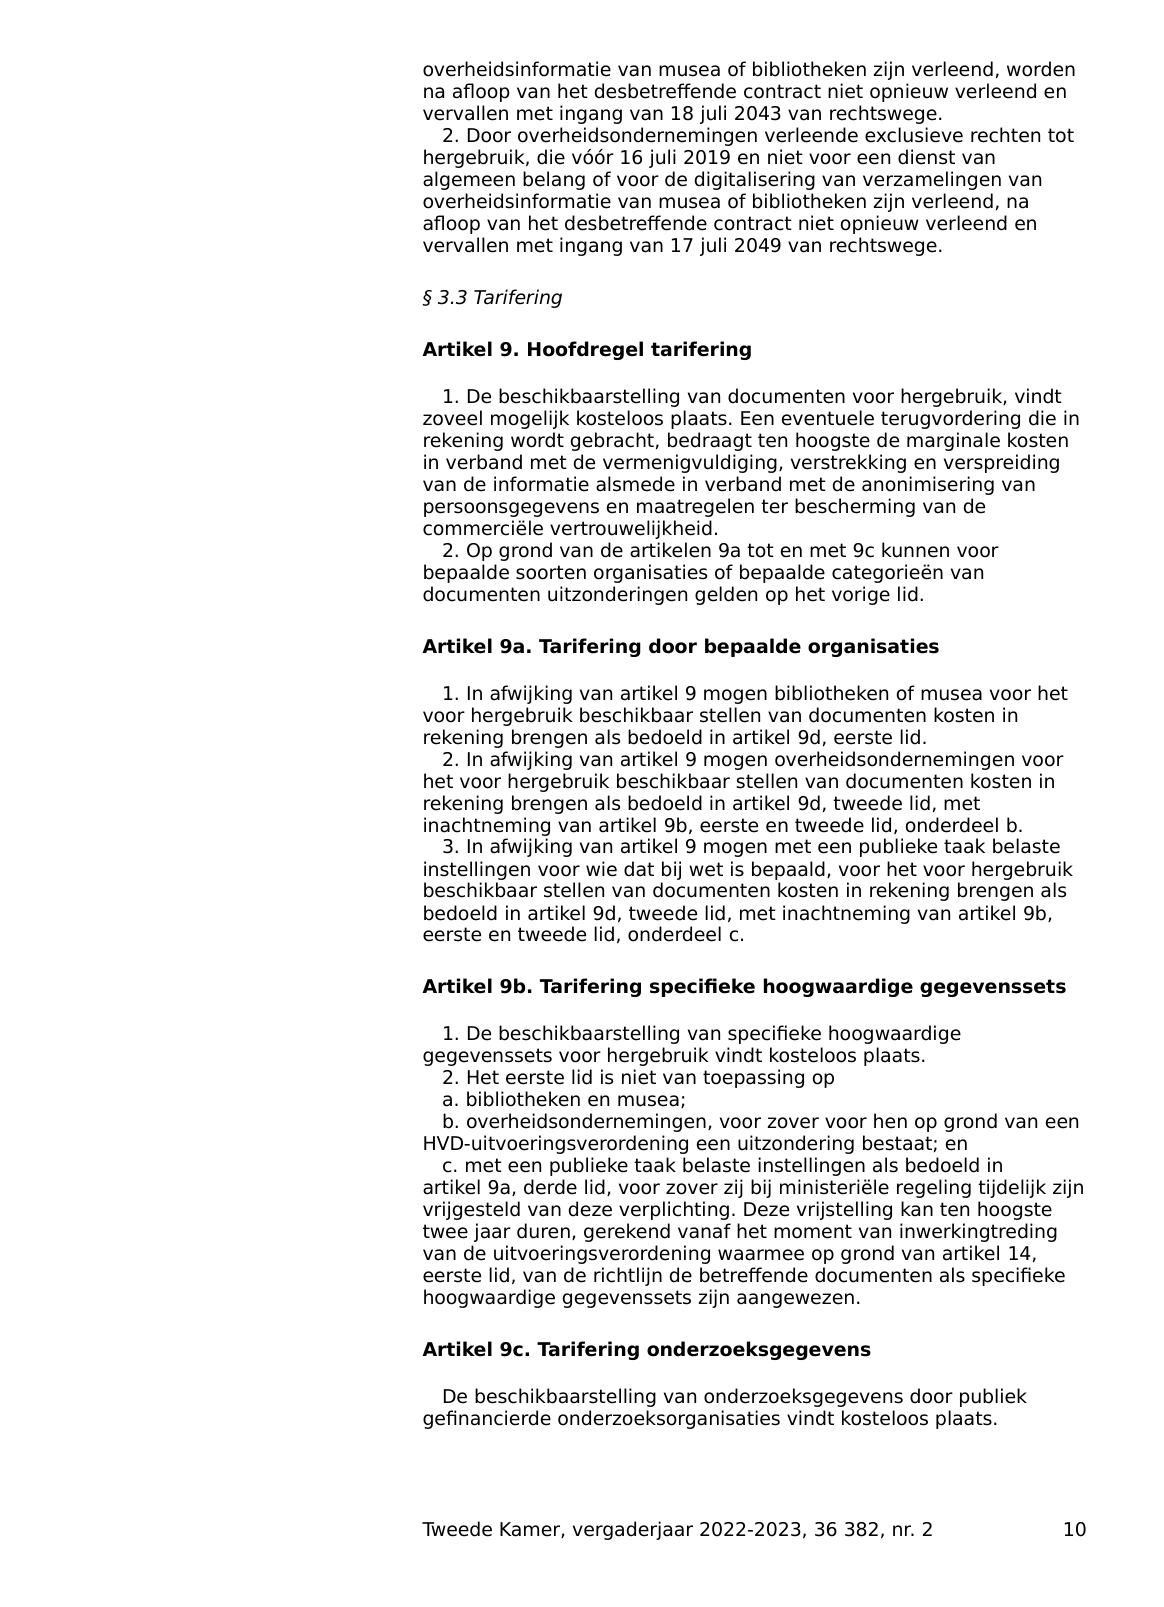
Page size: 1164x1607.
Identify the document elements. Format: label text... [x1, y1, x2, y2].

text 2. In afwijking van artikel 9 mogen overheidsondernemingen voor het voor hergebruik beschikbaar stellen van documenten kosten in rekening brengen als bedoeld in artikel 9d, tweede lid, met inachtneming van artikel 9b, eerste en tweede lid, onderdeel b. [422, 748, 1087, 836]
text 1. In afwijking van artikel 9 mogen bibliotheken of musea voor het voor hergebruik beschikbaar stellen van documenten kosten in rekening brengen als bedoeld in artikel 9d, eerste lid. [422, 683, 1087, 748]
text 2. Door overheidsondernemingen verleende exclusieve rechten tot hergebruik, die vóór 16 juli 2019 en niet voor een dienst van algemeen belang of voor de digitalisering van verzamelingen van overheidsinformatie van musea of bibliotheken zijn verleend, na afloop van het desbetreffende contract niet opnieuw verleend en vervallen met ingang van 17 juli 2049 van rechtswege. [422, 125, 1087, 257]
text overheidsinformatie van musea of bibliotheken zijn verleend, worden na afloop van het desbetreffende contract niet opnieuw verleend en vervallen met ingang van 18 juli 2043 van rechtswege. [422, 59, 1087, 125]
subtitle Artikel 9b. Tarifering specifieke hoogwaardige gegevenssets [422, 976, 1087, 998]
text 1. De beschikbaarstelling van documenten voor hergebruik, vindt zoveel mogelijk kosteloos plaats. Een eventuele terugvordering die in rekening wordt gebracht, bedraagt ten hoogste de marginale kosten in verband met de vermenigvuldiging, verstrekking en verspreiding van de informatie alsmede in verband met de anonimisering van persoonsgegevens en maatregelen ter bescherming van de commerciële vertrouwelijkheid. [422, 386, 1087, 540]
text a. bibliotheken en musea; [422, 1089, 1087, 1111]
text 2. Het eerste lid is niet van toepassing op [422, 1067, 1087, 1089]
text c. met een publieke taak belaste instellingen als bedoeld in artikel 9a, derde lid, voor zover zij bij ministeriële regeling tijdelijk zijn vrijgesteld van deze verplichting. Deze vrijstelling kan ten hoogste twee jaar duren, gerekend vanaf het moment van inwerkingtreding van de uitvoeringsverordening waarmee op grond van artikel 14, eerste lid, van de richtlijn de betreffende documenten als specifieke hoogwaardige gegevenssets zijn aangewezen. [422, 1155, 1087, 1309]
text 2. Op grond van de artikelen 9a tot en met 9c kunnen voor bepaalde soorten organisaties of bepaalde categorieën van documenten uitzonderingen gelden op het vorige lid. [422, 540, 1087, 606]
subtitle Artikel 9a. Tarifering door bepaalde organisaties [422, 636, 1087, 658]
text 3. In afwijking van artikel 9 mogen met een publieke taak belaste instellingen voor wie dat bij wet is bepaald, voor het voor hergebruik beschikbaar stellen van documenten kosten in rekening brengen als bedoeld in artikel 9d, tweede lid, met inachtneming van artikel 9b, eerste en tweede lid, onderdeel c. [422, 836, 1087, 946]
text 1. De beschikbaarstelling van specifieke hoogwaardige gegevenssets voor hergebruik vindt kosteloos plaats. [422, 1023, 1087, 1067]
subtitle Artikel 9. Hoofdregel tarifering [422, 339, 1087, 361]
text b. overheidsondernemingen, voor zover voor hen op grond van een HVD-uitvoeringsverordening een uitzondering bestaat; en [422, 1111, 1087, 1155]
subtitle § 3.3 Tarifering [422, 287, 1087, 309]
subtitle Artikel 9c. Tarifering onderzoeksgegevens [422, 1339, 1087, 1361]
text De beschikbaarstelling van onderzoeksgegevens door publiek gefinancierde onderzoeksorganisaties vindt kosteloos plaats. [422, 1386, 1087, 1430]
